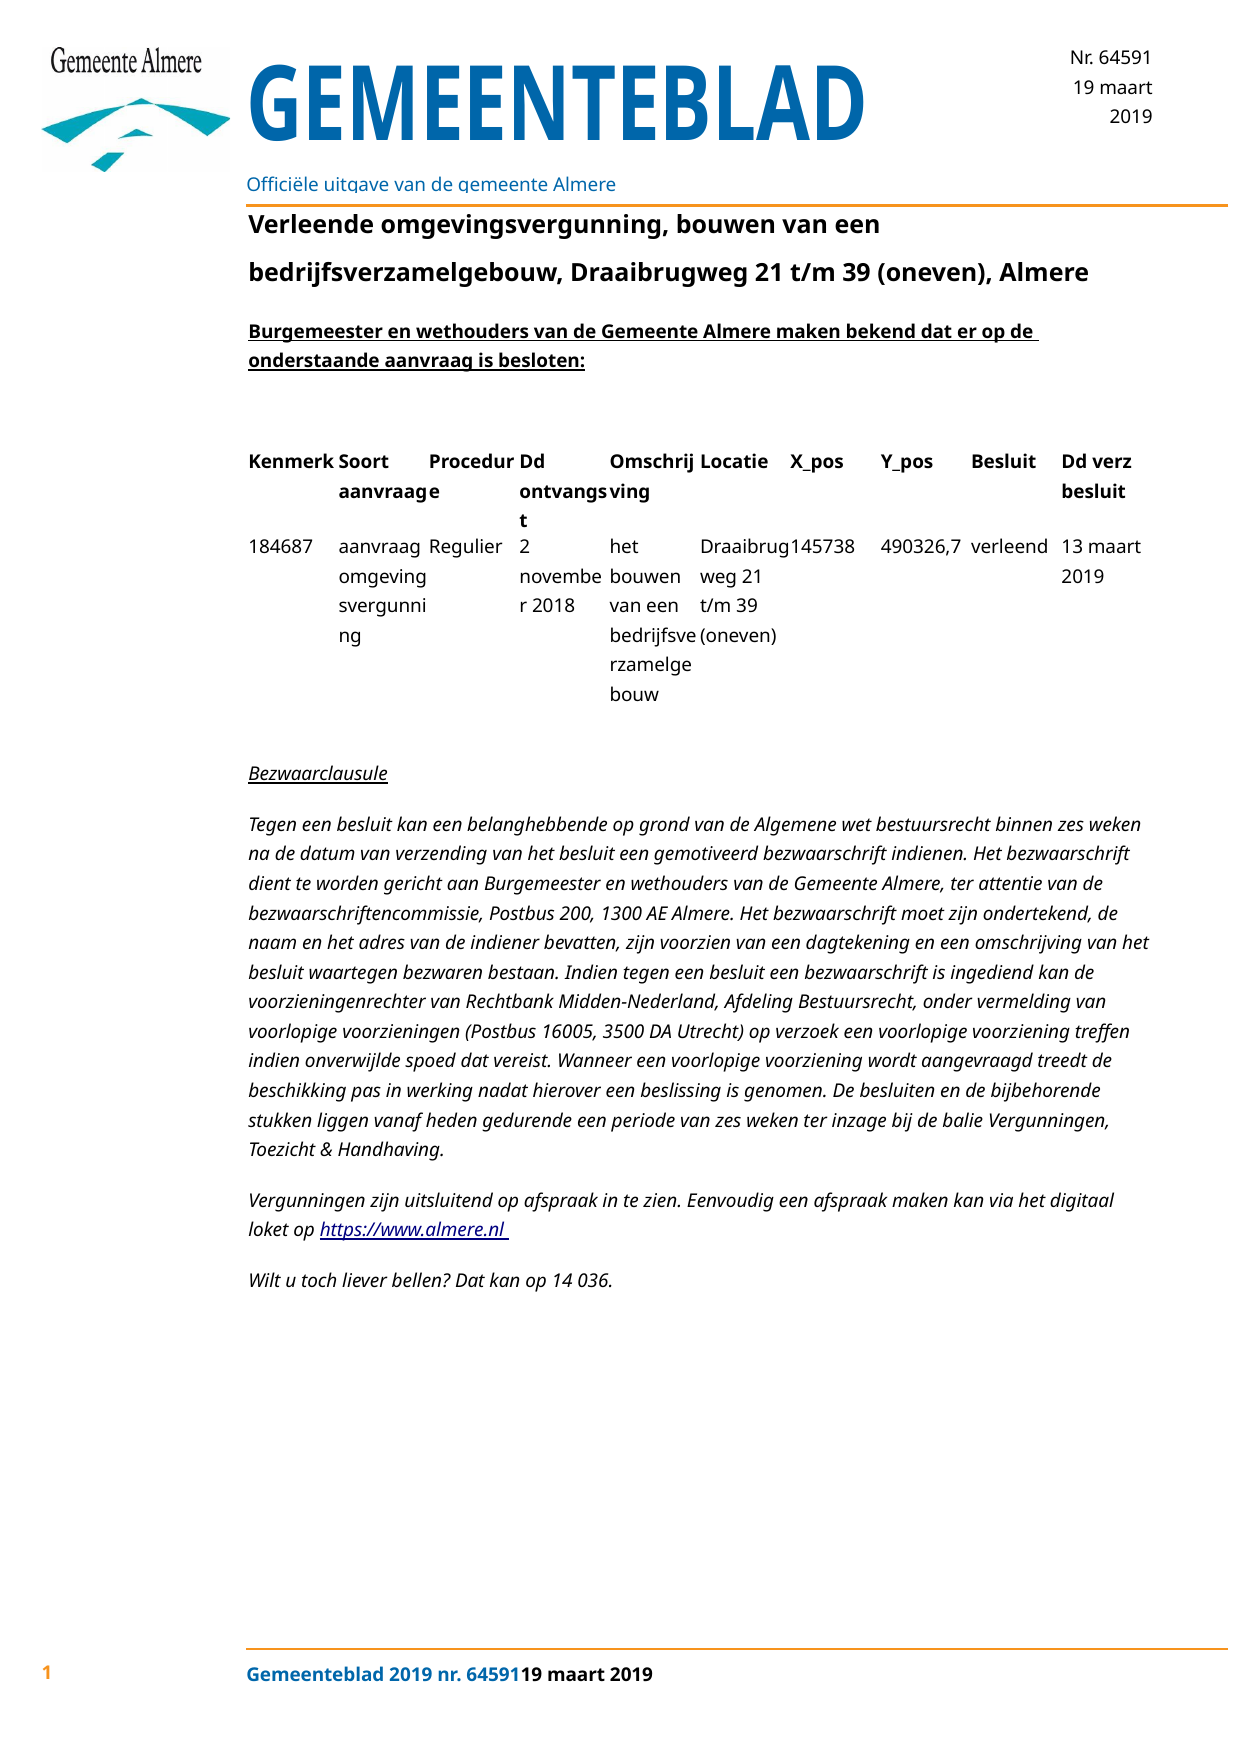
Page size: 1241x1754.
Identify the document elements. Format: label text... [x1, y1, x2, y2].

text Wilt u toch liever bellen? Dat kan op 14 036. [248, 1267, 1152, 1293]
table_cell 2 november 2018 [519, 533, 609, 707]
table_cell het bouwen van een bedrijfsverzamelgebouw [609, 533, 700, 707]
table_header Locatie [700, 449, 790, 533]
table_cell Regulier [429, 533, 519, 707]
table_cell 490326,7 [881, 533, 971, 707]
table_header Omschrijving [609, 449, 700, 533]
picture [41, 47, 231, 172]
table_cell verleend [971, 533, 1061, 707]
table_cell 13 maart 2019 [1061, 533, 1152, 707]
table_header Dd verz besluit [1061, 449, 1152, 533]
text Tegen een besluit kan een belanghebbende op grond van de Algemene wet bestuursrecht binnen zes weken na de datum van verzending van het besluit een gemotiveerd bezwaarschrift indienen. Het bezwaarschrift dient te worden gericht aan Burgemeester en wethouders van de Gemeente Almere, ter attentie van de bezwaarschriftencommissie, Postbus 200, 1300 AE Almere. Het bezwaarschrift moet zijn ondertekend, de naam en het adres van de indiener bevatten, zijn voorzien van een dagtekening en een omschrijving van het besluit waartegen bezwaren bestaan. Indien tegen een besluit een bezwaarschrift is ingediend kan de voorzieningenrechter van Rechtbank Midden-Nederland, Afdeling Bestuursrecht, onder vermelding van voorlopige voorzieningen (Postbus 16005, 3500 DA Utrecht) op verzoek een voorlopige voorziening treffen indien onverwijlde spoed dat vereist. Wanneer een voorlopige voorziening wordt aangevraagd treedt de beschikking pas in werking nadat hierover een beslissing is genomen. De besluiten en de bijbehorende stukken liggen vanaf heden gedurende een periode van zes weken ter inzage bij de balie Vergunningen, Toezicht & Handhaving. [248, 811, 1152, 1162]
table_cell Draaibrugweg 21 t/m 39 (oneven) [700, 533, 790, 707]
text Verleende omgevingsvergunning, bouwen van een bedrijfsverzamelgebouw, Draaibrugweg 21 t/m 39 (oneven), Almere [248, 207, 1152, 288]
table_header Procedure [429, 449, 519, 533]
table_header Besluit [971, 449, 1061, 533]
text Bezwaarclausule [248, 761, 1152, 786]
table_header X_pos [790, 449, 881, 533]
table_cell 145738 [790, 533, 881, 707]
text Vergunningen zijn uitsluitend op afspraak in te zien. Eenvoudig een afspraak maken kan via het digitaal loket op https://www.almere.nl [248, 1187, 1152, 1242]
table_header Dd ontvangst [519, 449, 609, 533]
table_cell aanvraag omgevingsvergunning [338, 533, 429, 707]
table_header Kenmerk [248, 449, 338, 533]
table_header Soort aanvraag [338, 449, 429, 533]
table_header Y_pos [881, 449, 971, 533]
text Burgemeester en wethouders van de Gemeente Almere maken bekend dat er op de onderstaande aanvraag is besloten: [248, 318, 1152, 373]
table_cell 184687 [248, 533, 338, 707]
